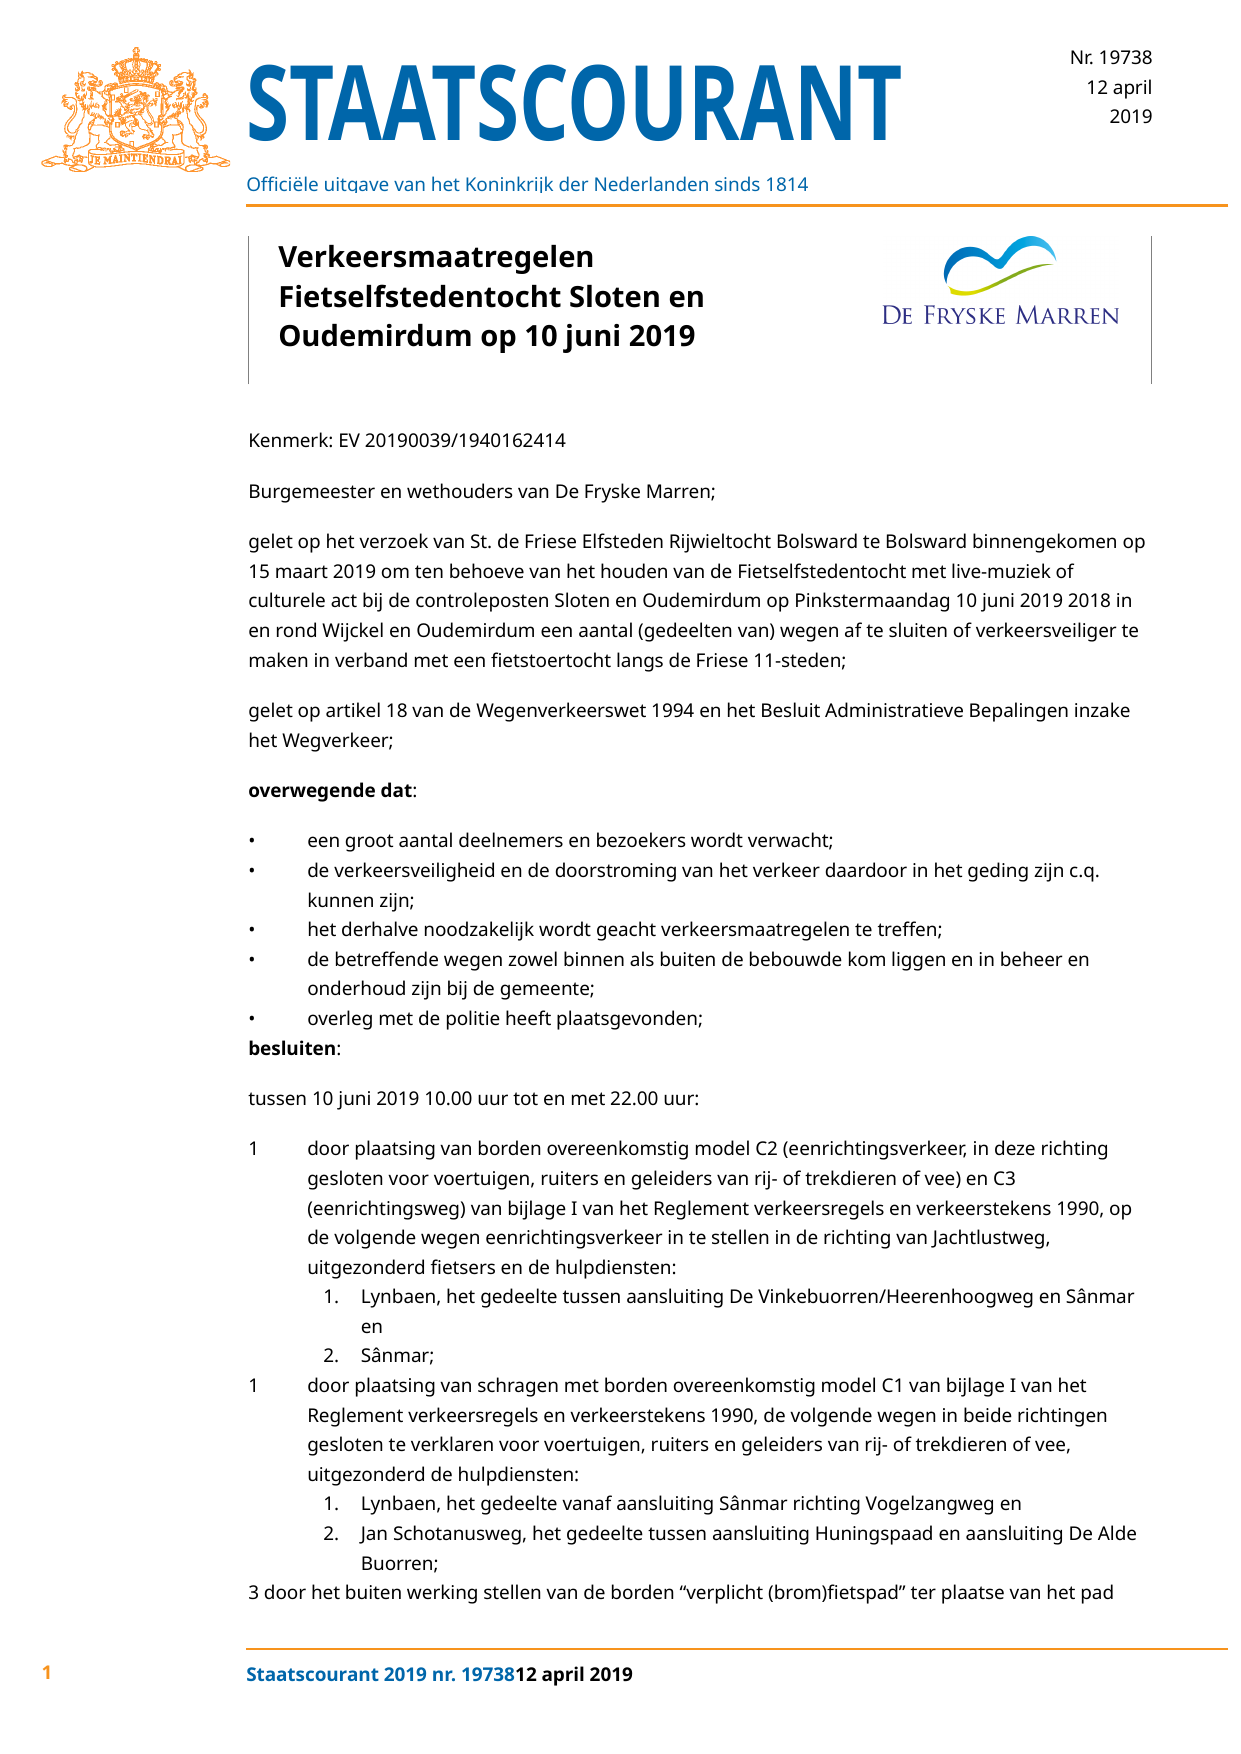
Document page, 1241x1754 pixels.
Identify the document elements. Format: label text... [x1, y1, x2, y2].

list de betreffende wegen zowel binnen als buiten de bebouwde kom liggen en in beheer en onderhoud zijn bij de gemeente; [248, 946, 1152, 1001]
text Kenmerk: EV 20190039/1940162414 [248, 428, 1152, 453]
text overwegende dat: [248, 777, 1152, 803]
list Sânmar; [323, 1343, 1152, 1368]
text gelet op artikel 18 van de Wegenverkeerswet 1994 en het Besluit Administratieve Bepalingen inzake het Wegverkeer; [248, 697, 1152, 752]
list Lynbaen, het gedeelte vanaf aansluiting Sânmar richting Vogelzangweg en [323, 1491, 1152, 1516]
list een groot aantal deelnemers en bezoekers wordt verwacht; [248, 828, 1152, 853]
list overleg met de politie heeft plaatsgevonden; [248, 1005, 1152, 1031]
text 3 door het buiten werking stellen van de borden “verplicht (brom)fietspad” ter plaatse van het pad [248, 1579, 1152, 1605]
list Lynbaen, het gedeelte tussen aansluiting De Vinkebuorren/Heerenhoogweg en Sânmar en [323, 1283, 1152, 1339]
text Burgemeester en wethouders van De Fryske Marren; [248, 478, 1152, 504]
text besluiten: [248, 1035, 1152, 1060]
picture [882, 236, 1119, 324]
list door plaatsing van schragen met borden overeenkomstig model C1 van bijlage I van het Reglement verkeersregels en verkeerstekens 1990, de volgende wegen in beide richtingen gesloten te verklaren voor voertuigen, ruiters en geleiders van rij- of trekdieren of vee, uitgezonderd de hulpdiensten: [248, 1372, 1152, 1487]
table_header Verkeersmaatregelen Fietselfstedentocht Sloten en Oudemirdum op 10 juni 2019 [249, 236, 850, 384]
list de verkeersveiligheid en de doorstroming van het verkeer daardoor in het geding zijn c.q. kunnen zijn; [248, 857, 1152, 912]
list door plaatsing van borden overeenkomstig model C2 (eenrichtingsverkeer, in deze richting gesloten voor voertuigen, ruiters en geleiders van rij- of trekdieren of vee) en C3 (eenrichtingsweg) van bijlage I van het Reglement verkeersregels en verkeerstekens 1990, op de volgende wegen eenrichtingsverkeer in te stellen in de richting van Jachtlustweg, uitgezonderd fietsers en de hulpdiensten: [248, 1136, 1152, 1279]
text gelet op het verzoek van St. de Friese Elfsteden Rijwieltocht Bolsward te Bolsward binnengekomen op 15 maart 2019 om ten behoeve van het houden van de Fietselfstedentocht met live-muziek of culturele act bij de controleposten Sloten en Oudemirdum op Pinkstermaandag 10 juni 2019 2018 in en rond Wijckel en Oudemirdum een aantal (gedeelten van) wegen af te sluiten of verkeersveiliger te maken in verband met een fietstoertocht langs de Friese 11-steden; [248, 528, 1152, 672]
text tussen 10 juni 2019 10.00 uur tot en met 22.00 uur: [248, 1085, 1152, 1111]
table_header [850, 236, 1151, 384]
list het derhalve noodzakelijk wordt geacht verkeersmaatregelen te treffen; [248, 916, 1152, 942]
picture [41, 47, 231, 172]
list Jan Schotanusweg, het gedeelte tussen aansluiting Huningspaad en aansluiting De Alde Buorren; [323, 1520, 1152, 1575]
